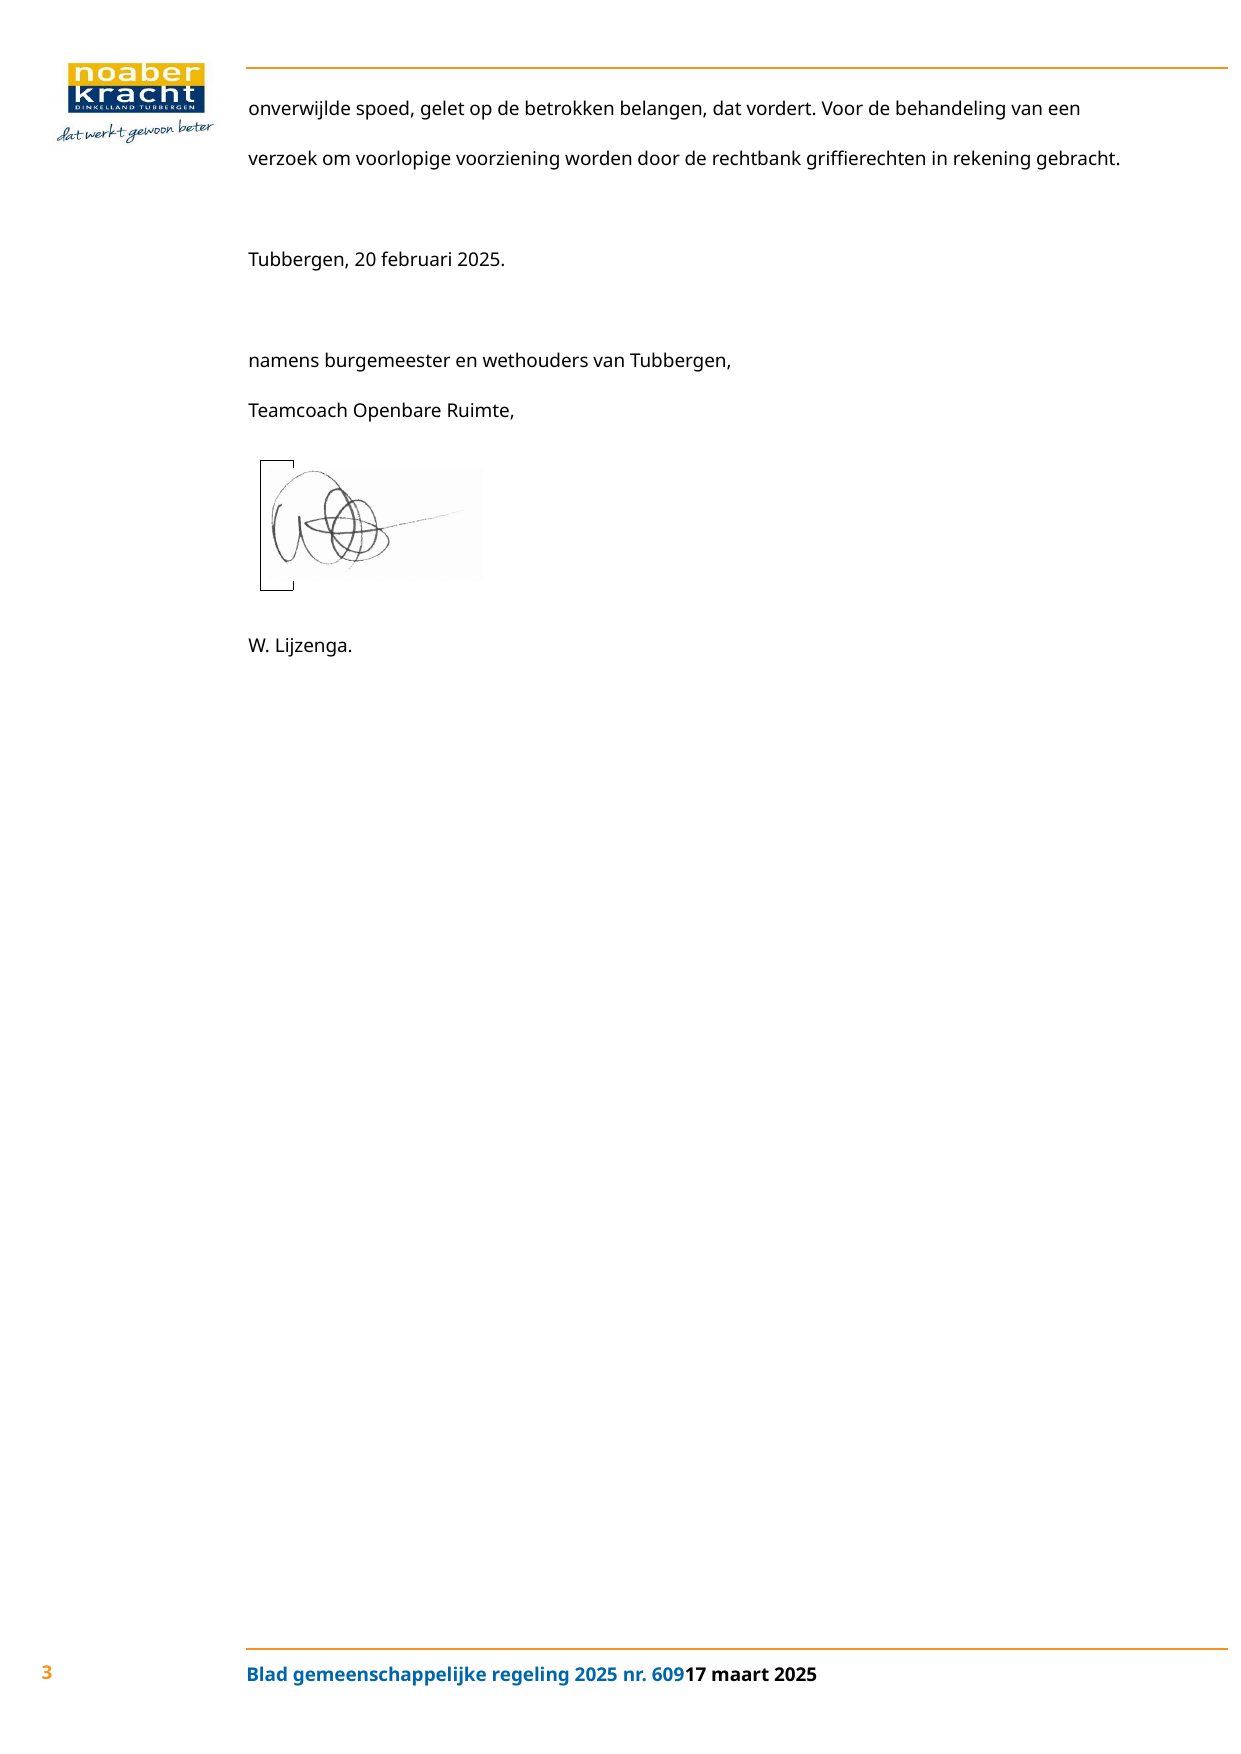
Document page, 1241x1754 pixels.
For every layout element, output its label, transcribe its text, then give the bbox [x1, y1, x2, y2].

picture [268, 468, 483, 581]
text W. Lijzenga. [248, 632, 1152, 658]
text verzoek om voorlopige voorziening worden door de rechtbank griffierechten in rekening gebracht. [248, 145, 1152, 171]
text onverwijlde spoed, gelet op de betrokken belangen, dat vordert. Voor de behandeling van een [248, 95, 1152, 121]
text namens burgemeester en wethouders van Tubbergen, [248, 347, 1152, 373]
text Tubbergen, 20 februari 2025. [248, 246, 1152, 272]
text Teamcoach Openbare Ruimte, [248, 397, 1152, 423]
picture [41, 47, 231, 172]
